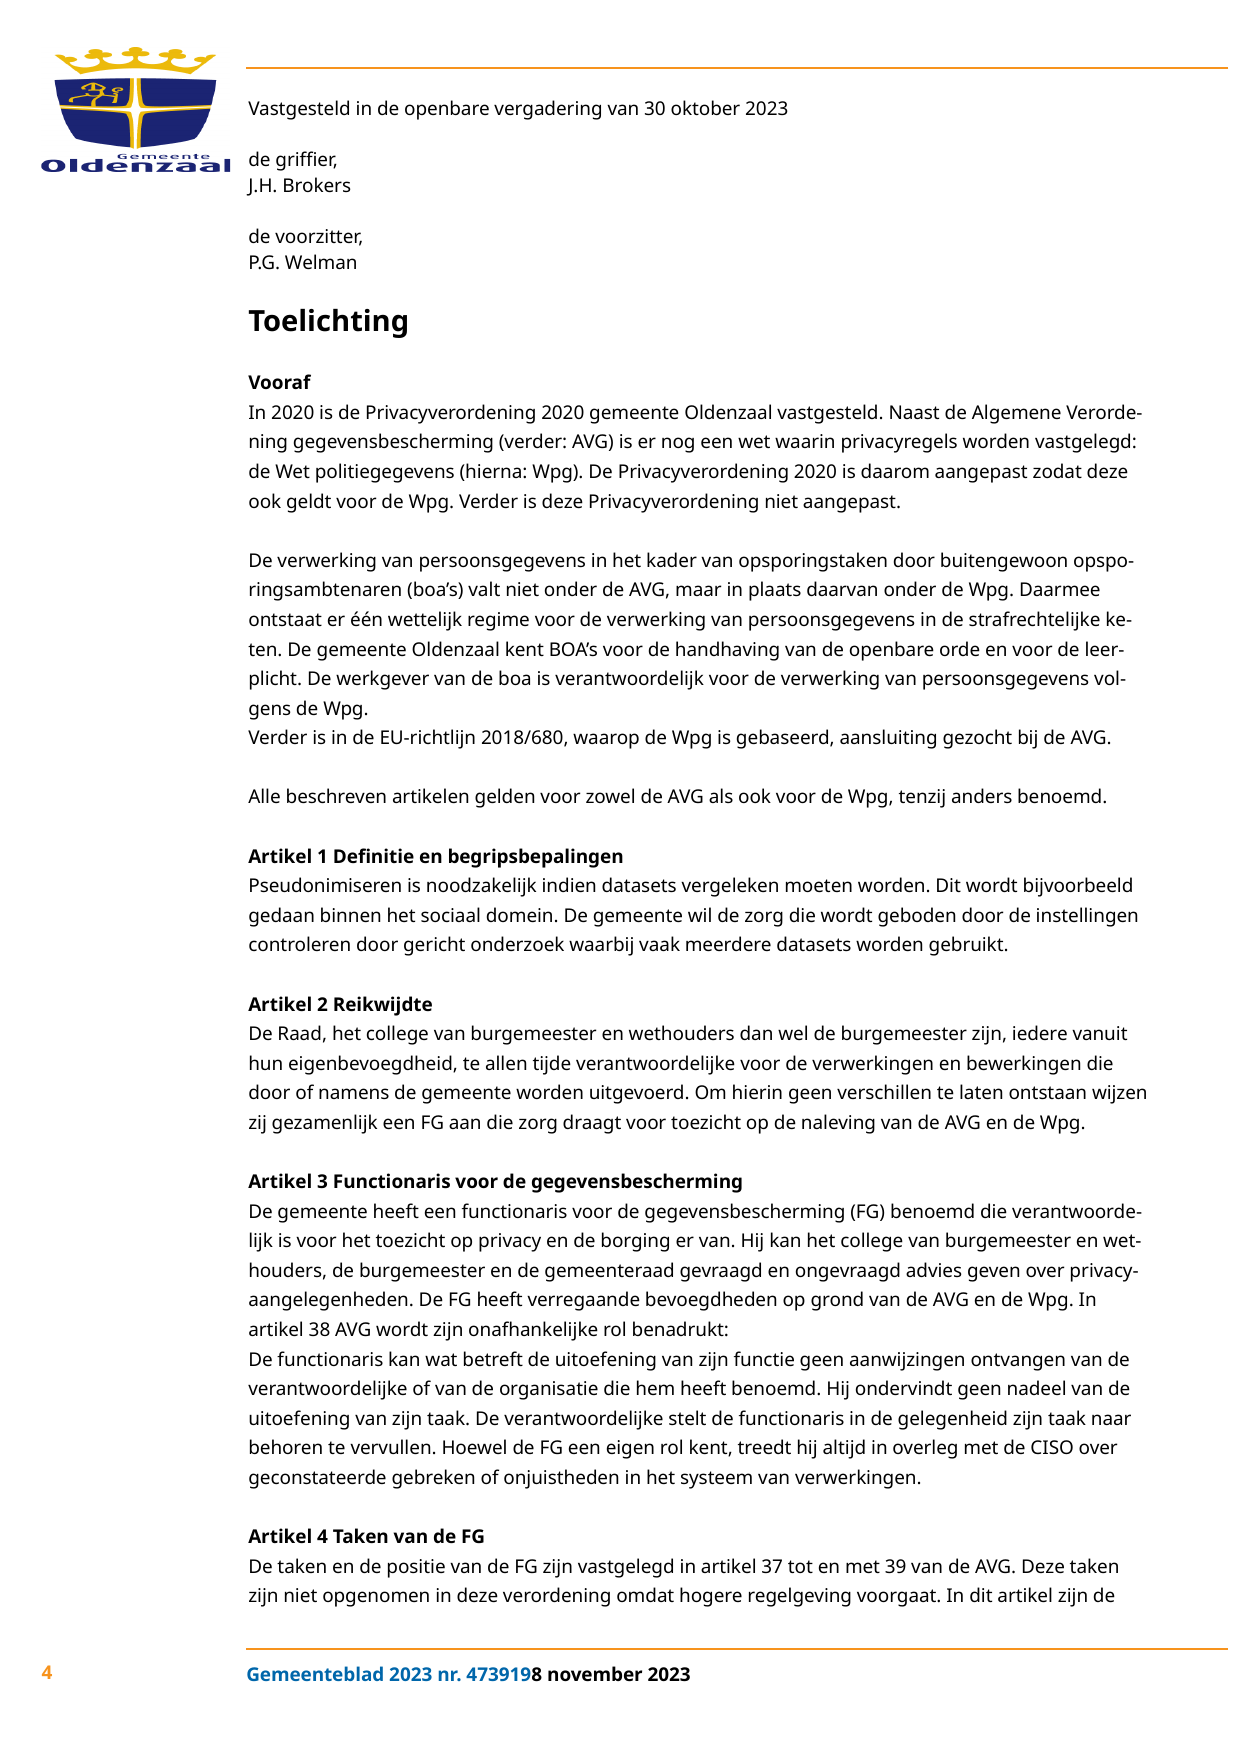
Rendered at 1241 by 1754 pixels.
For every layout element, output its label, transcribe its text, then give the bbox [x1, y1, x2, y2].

text J.H. Brokers [248, 172, 1152, 198]
text Vastgesteld in de openbare vergadering van 30 oktober 2023 [248, 95, 1152, 121]
text De taken en de positie van de FG zijn vastgelegd in artikel 37 tot en met 39 van de AVG. Deze taken zijn niet opgenomen in deze verordening omdat hogere regelgeving voorgaat. In dit artikel zijn de [248, 1553, 1152, 1608]
text Pseudonimiseren is noodzakelijk indien datasets vergeleken moeten worden. Dit wordt bijvoorbeeld gedaan binnen het sociaal domein. De gemeente wil de zorg die wordt geboden door de instellingen controleren door gericht onderzoek waarbij vaak meerdere datasets worden gebruikt. [248, 872, 1152, 957]
text Alle beschreven artikelen gelden voor zowel de AVG als ook voor de Wpg, tenzij anders benoemd. [248, 784, 1152, 809]
text De gemeente heeft een functionaris voor de gegevensbescherming (FG) benoemd die verantwoorde-lijk is voor het toezicht op privacy en de borging er van. Hij kan het college van burgemeester en wet-houders, de burgemeester en de gemeenteraad gevraagd en ongevraagd advies geven over privacy-aangelegenheden. De FG heeft verregaande bevoegdheden op grond van de AVG en de Wpg. In artikel 38 AVG wordt zijn onafhankelijke rol benadrukt: [248, 1198, 1152, 1342]
text Artikel 4 Taken van de FG [248, 1523, 1152, 1549]
text de voorzitter, [248, 223, 1152, 249]
text De verwerking van persoonsgegevens in het kader van opsporingstaken door buitengewoon opspo-ringsambtenaren (boa’s) valt niet onder de AVG, maar in plaats daarvan onder de Wpg. Daarmee ontstaat er één wettelijk regime voor de verwerking van persoonsgegevens in de strafrechtelijke ke-ten. De gemeente Oldenzaal kent BOA’s voor de handhaving van de openbare orde en voor de leer-plicht. De werkgever van de boa is verantwoordelijk voor de verwerking van persoonsgegevens vol-gens de Wpg. [248, 547, 1152, 721]
text Artikel 2 Reikwijdte [248, 991, 1152, 1016]
text Verder is in de EU-richtlijn 2018/680, waarop de Wpg is gebaseerd, aansluiting gezocht bij de AVG. [248, 724, 1152, 750]
text De Raad, het college van burgemeester en wethouders dan wel de burgemeester zijn, iedere vanuit hun eigenbevoegdheid, te allen tijde verantwoordelijke voor de verwerkingen en bewerkingen die door of namens de gemeente worden uitgevoerd. Om hierin geen verschillen te laten ontstaan wijzen zij gezamenlijk een FG aan die zorg draagt voor toezicht op de naleving van de AVG en de Wpg. [248, 1020, 1152, 1135]
text In 2020 is de Privacyverordening 2020 gemeente Oldenzaal vastgesteld. Naast de Algemene Verorde-ning gegevensbescherming (verder: AVG) is er nog een wet waarin privacyregels worden vastgelegd: de Wet politiegegevens (hierna: Wpg). De Privacyverordening 2020 is daarom aangepast zodat deze ook geldt voor de Wpg. Verder is deze Privacyverordening niet aangepast. [248, 399, 1152, 513]
text De functionaris kan wat betreft de uitoefening van zijn functie geen aanwijzingen ontvangen van de verantwoordelijke of van de organisatie die hem heeft benoemd. Hij ondervindt geen nadeel van de uitoefening van zijn taak. De verantwoordelijke stelt de functionaris in de gelegenheid zijn taak naar behoren te vervullen. Hoewel de FG een eigen rol kent, treedt hij altijd in overleg met de CISO over geconstateerde gebreken of onjuistheden in het systeem van verwerkingen. [248, 1346, 1152, 1490]
text P.G. Welman [248, 249, 1152, 275]
text de griffier, [248, 146, 1152, 172]
text Artikel 3 Functionaris voor de gegevensbescherming [248, 1168, 1152, 1194]
text Toelichting [248, 301, 1152, 340]
text Artikel 1 Definitie en begripsbepalingen [248, 843, 1152, 868]
text Vooraf [248, 369, 1152, 395]
picture [41, 47, 231, 172]
